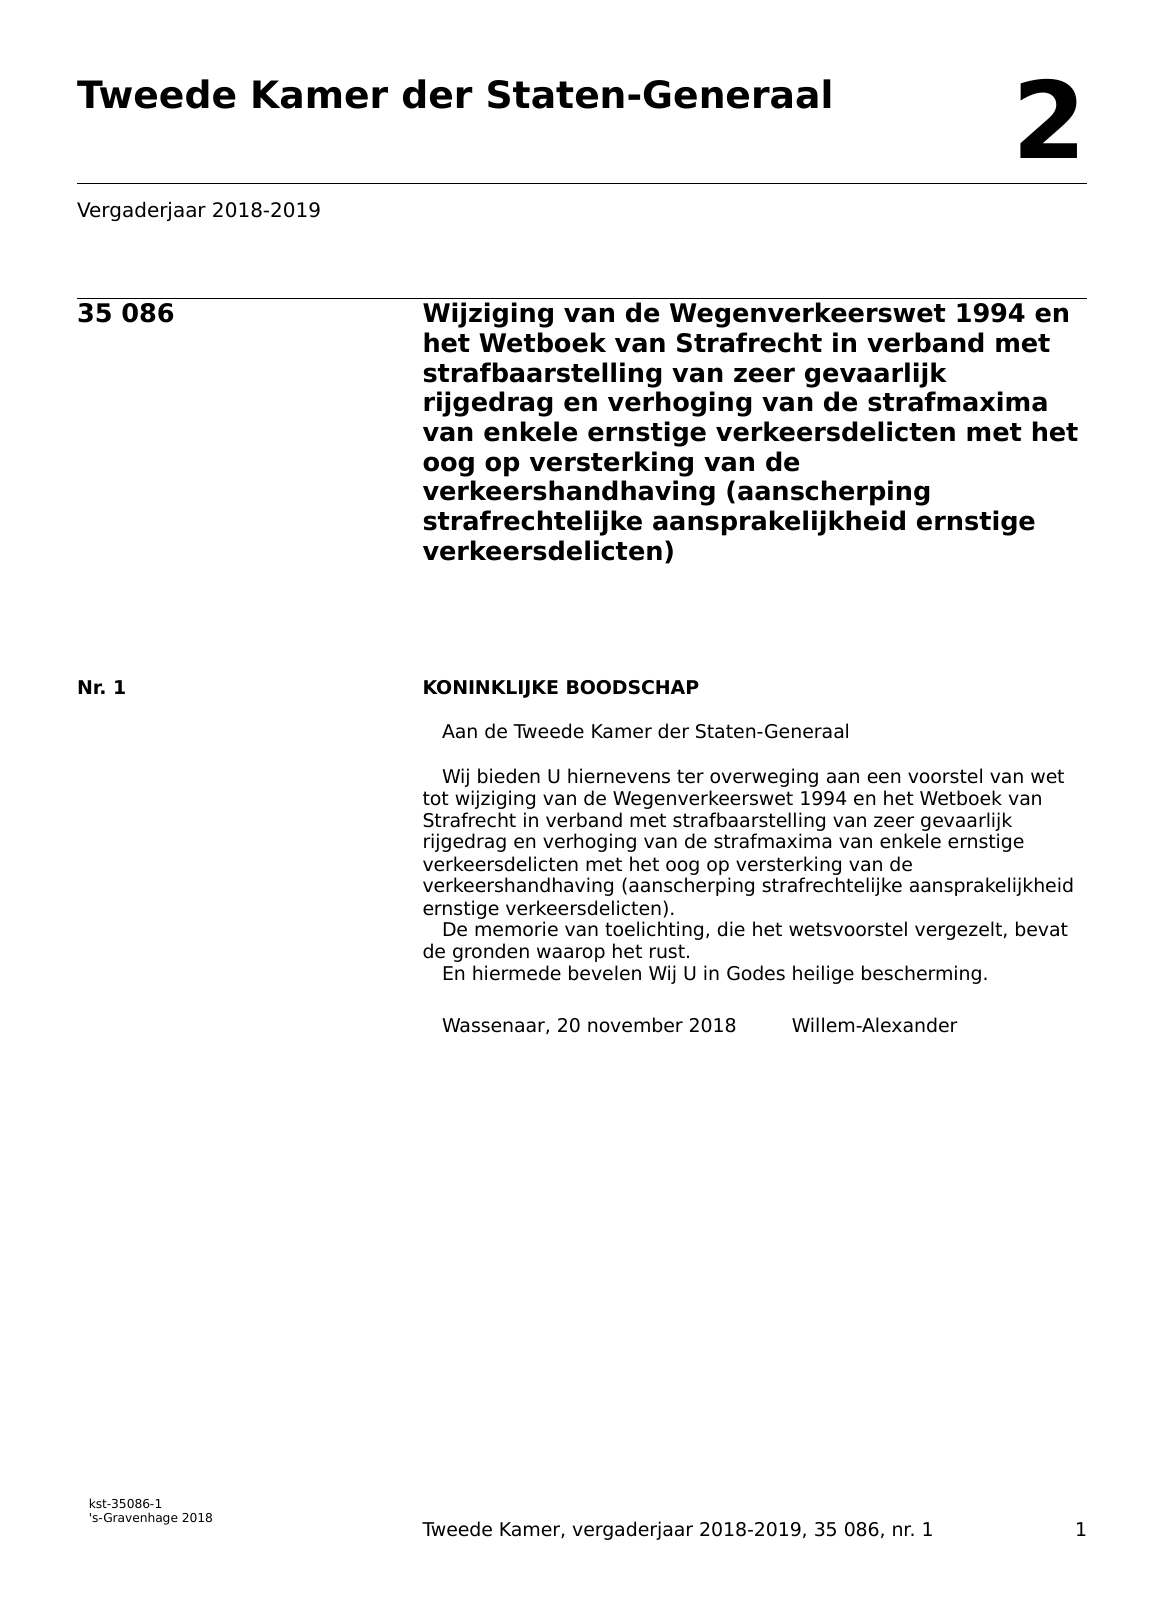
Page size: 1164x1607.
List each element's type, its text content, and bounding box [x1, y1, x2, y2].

text Aan de Tweede Kamer der Staten-Generaal [422, 721, 1087, 743]
table_cell Vergaderjaar 2018-2019 [77, 184, 1087, 298]
text 's-Gravenhage 2018 [88, 1511, 323, 1525]
table_header 2 [886, 59, 1087, 183]
subtitle Nr. 1 KONINKLIJKE BOODSCHAP [77, 677, 1087, 699]
text kst-35086-1 [88, 1497, 323, 1511]
text Wij bieden U hiernevens ter overweging aan een voorstel van wet tot wijziging van de Wegenverkeerswet 1994 en het Wetboek van Strafrecht in verband met strafbaarstelling van zeer gevaarlijk rijgedrag en verhoging van de strafmaxima van enkele ernstige verkeersdelicten met het oog op versterking van de verkeershandhaving (aanscherping strafrechtelijke aansprakelijkheid ernstige verkeersdelicten). [422, 766, 1087, 919]
table_header Tweede Kamer der Staten-Generaal [77, 59, 886, 183]
text Wassenaar, 20 november 2018 Willem-Alexander [422, 1015, 1087, 1037]
subtitle 35 086 Wijziging van de Wegenverkeerswet 1994 en het Wetboek van Strafrecht in verband met strafbaarstelling van zeer gevaarlijk rijgedrag en verhoging van de strafmaxima van enkele ernstige verkeersdelicten met het oog op versterking van de verkeershandhaving (aanscherping strafrechtelijke aansprakelijkheid ernstige verkeersdelicten) [77, 299, 1087, 566]
text De memorie van toelichting, die het wetsvoorstel vergezelt, bevat de gronden waarop het rust. [422, 919, 1087, 963]
text En hiermede bevelen Wij U in Godes heilige bescherming. [422, 963, 1087, 985]
